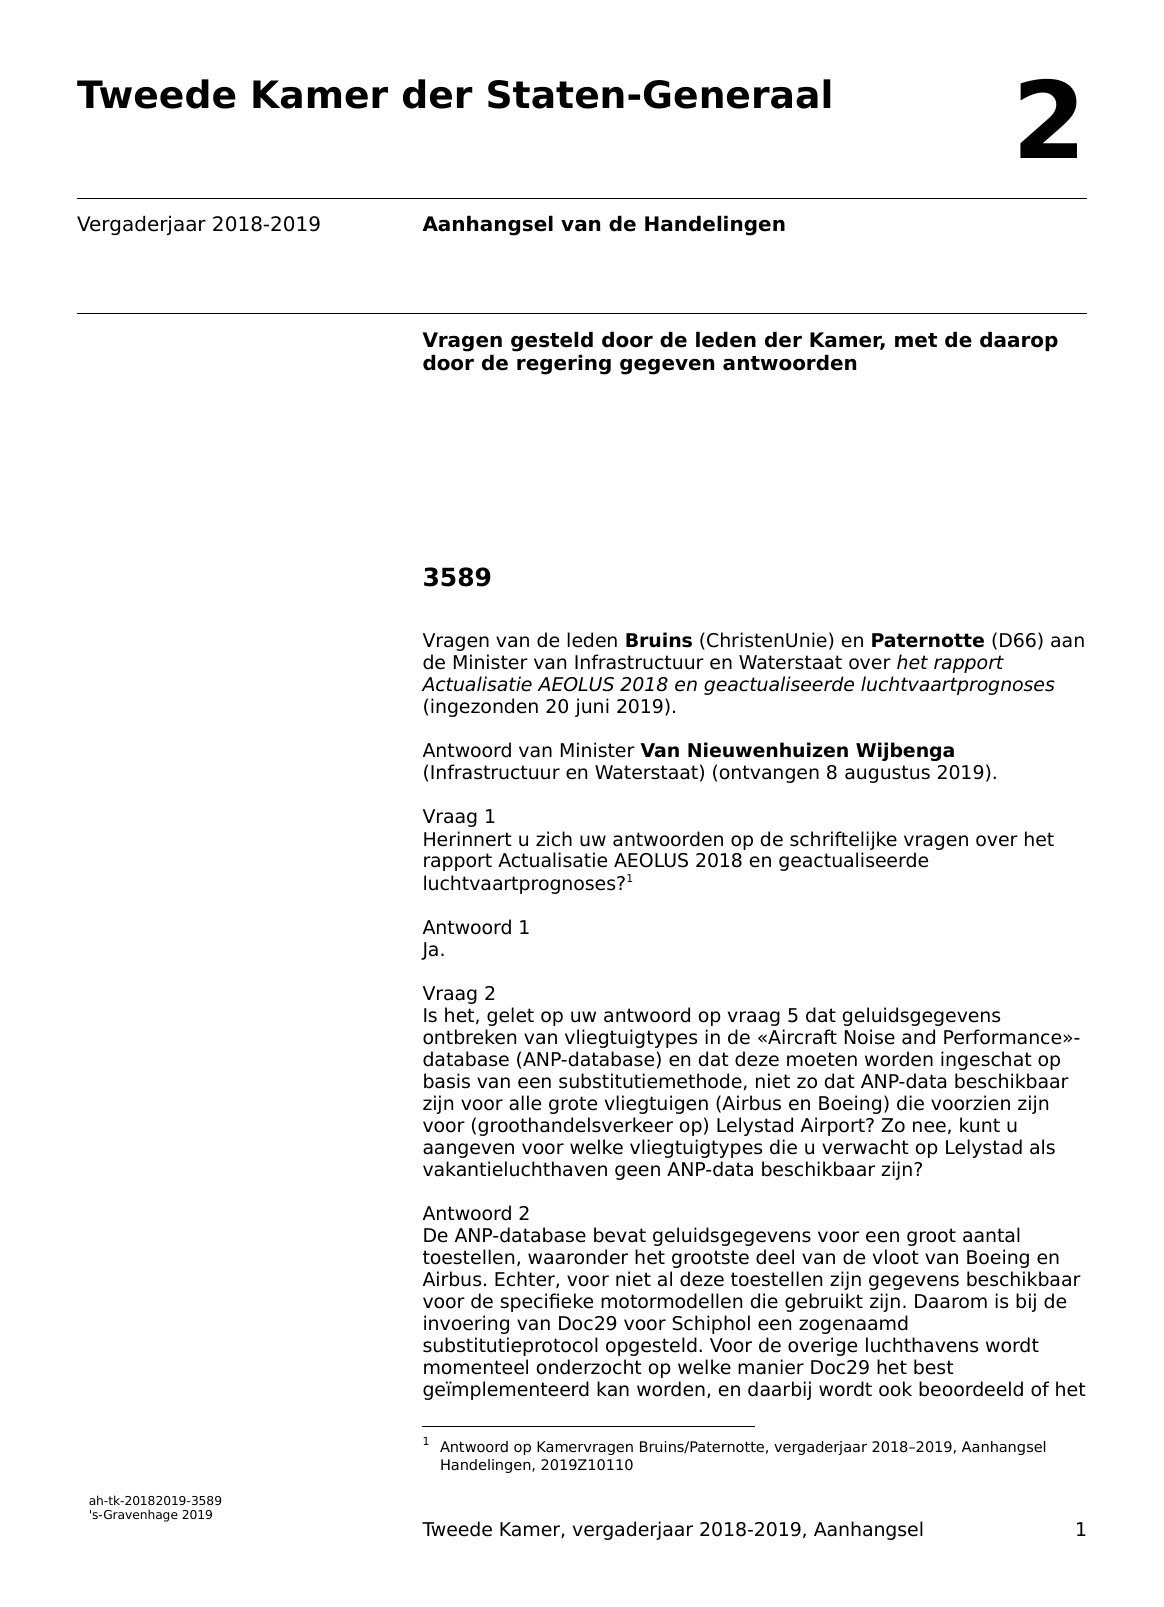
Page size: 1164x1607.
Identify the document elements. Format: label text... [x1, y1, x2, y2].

text Antwoord 1 [422, 917, 1087, 938]
table_header Tweede Kamer der Staten-Generaal [77, 59, 886, 198]
text ah-tk-20182019-3589 [88, 1494, 323, 1508]
text 's-Gravenhage 2019 [88, 1508, 323, 1522]
text Vraag 2 [422, 983, 1087, 1005]
text 3589 [422, 563, 1087, 592]
text De ANP-database bevat geluidsgegevens voor een groot aantal toestellen, waaronder het grootste deel van de vloot van Boeing en Airbus. Echter, voor niet al deze toestellen zijn gegevens beschikbaar voor de specifieke motormodellen die gebruikt zijn. Daarom is bij de invoering van Doc29 voor Schiphol een zogenaamd substitutieprotocol opgesteld. Voor de overige luchthavens wordt momenteel onderzocht op welke manier Doc29 het best geïmplementeerd kan worden, en daarbij wordt ook beoordeeld of het [422, 1225, 1087, 1401]
table_header 2 [886, 59, 1087, 198]
table_cell Vergaderjaar 2018-2019 [77, 199, 422, 313]
text Ja. [422, 938, 1087, 961]
table_cell [77, 314, 422, 375]
text Antwoord van Minister Van Nieuwenhuizen Wijbenga (Infrastructuur en Waterstaat) (ontvangen 8 augustus 2019). [422, 740, 1087, 784]
text Antwoord 2 [422, 1203, 1087, 1225]
table_cell Aanhangsel van de Handelingen [422, 199, 1087, 313]
text Herinnert u zich uw antwoorden op de schriftelijke vragen over het rapport Actualisatie AEOLUS 2018 en geactualiseerde luchtvaartprognoses? [422, 828, 1087, 894]
text Antwoord op Kamervragen Bruins/Paternotte, vergaderjaar 2018–2019, Aanhangsel Handelingen, 2019Z10110 [422, 1435, 1087, 1474]
table_cell Vragen gesteld door de leden der Kamer, met de daarop door de regering gegeven antwoorden [422, 314, 1087, 375]
text Vraag 1 [422, 806, 1087, 828]
text Is het, gelet op uw antwoord op vraag 5 dat geluidsgegevens ontbreken van vliegtuigtypes in de «Aircraft Noise and Performance»-database (ANP-database) en dat deze moeten worden ingeschat op basis van een substitutiemethode, niet zo dat ANP-data beschikbaar zijn voor alle grote vliegtuigen (Airbus en Boeing) die voorzien zijn voor (groothandelsverkeer op) Lelystad Airport? Zo nee, kunt u aangeven voor welke vliegtuigtypes die u verwacht op Lelystad als vakantieluchthaven geen ANP-data beschikbaar zijn? [422, 1005, 1087, 1181]
text Vragen van de leden Bruins (ChristenUnie) en Paternotte (D66) aan de Minister van Infrastructuur en Waterstaat over het rapport Actualisatie AEOLUS 2018 en geactualiseerde luchtvaartprognoses (ingezonden 20 juni 2019). [422, 630, 1087, 718]
